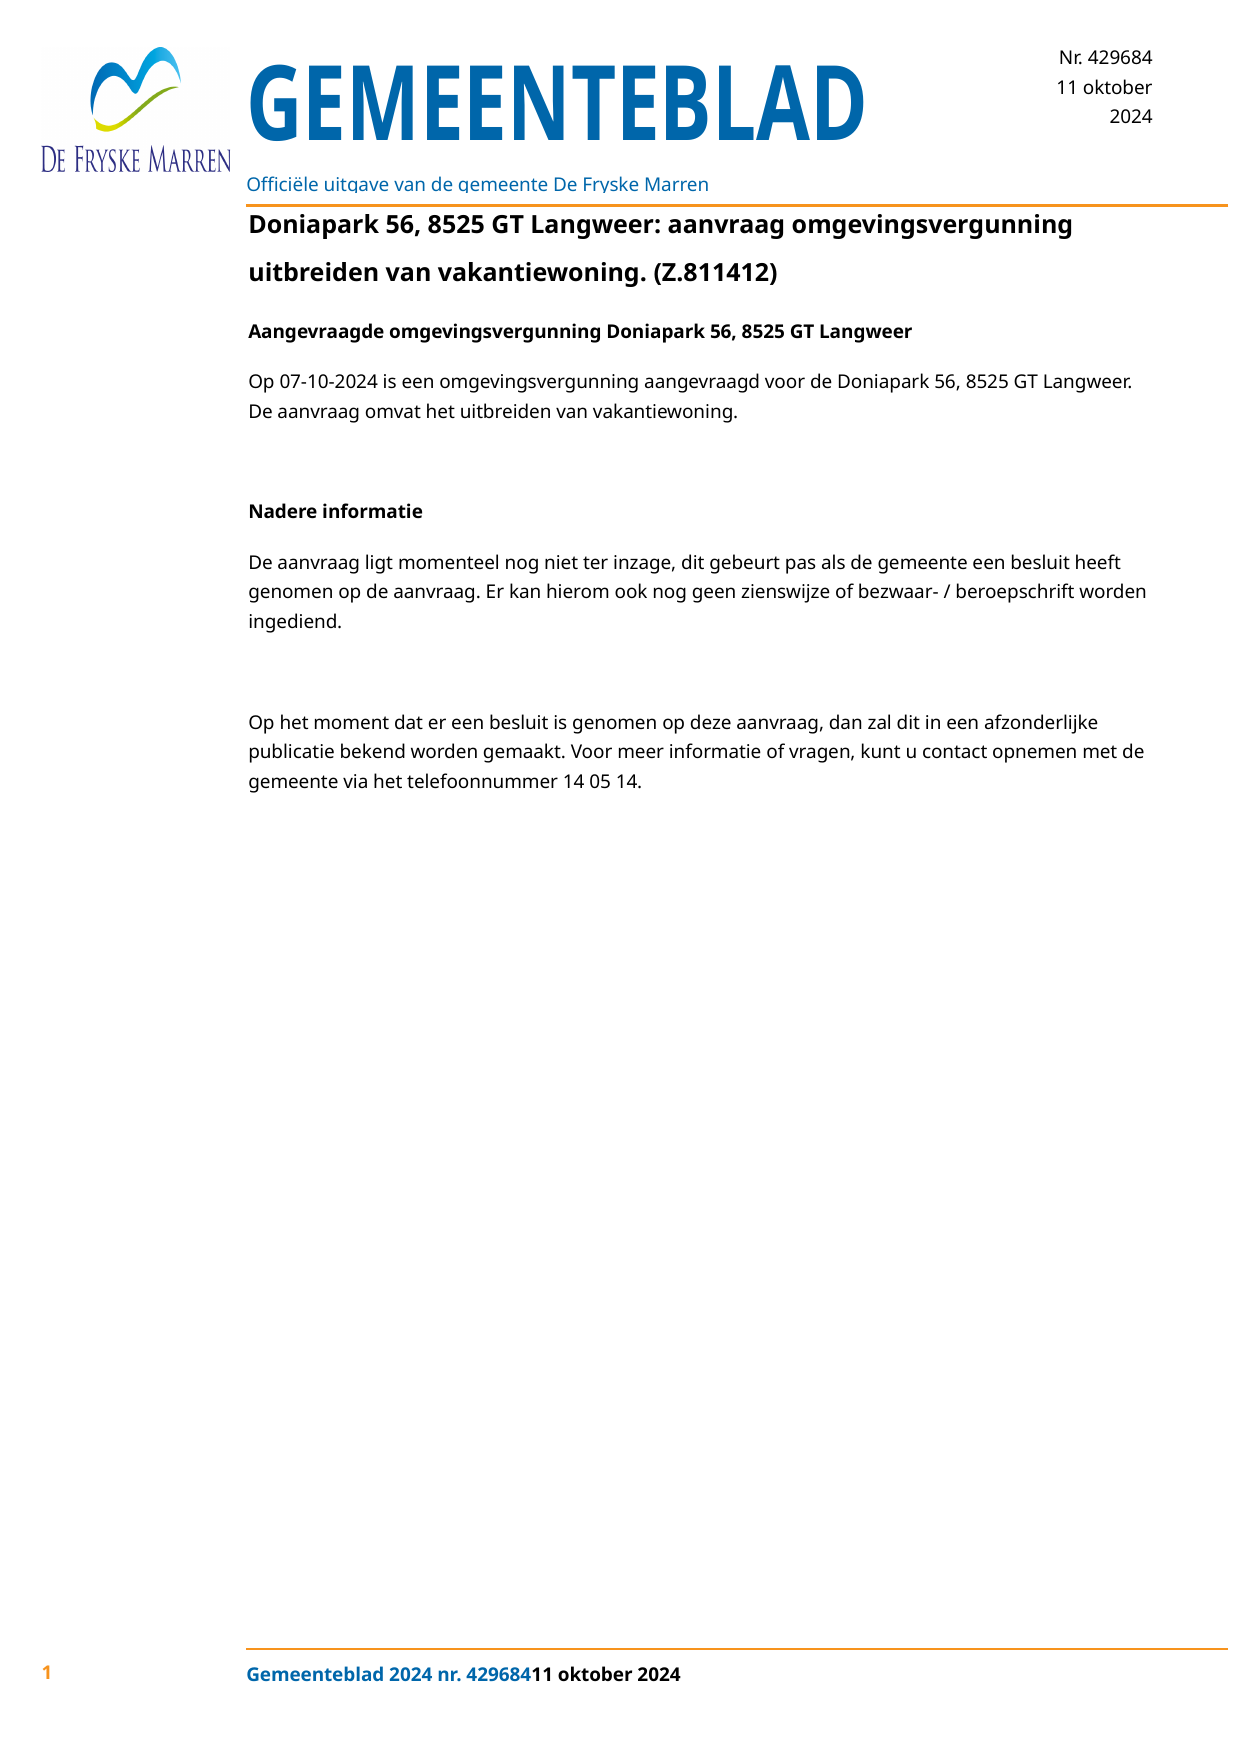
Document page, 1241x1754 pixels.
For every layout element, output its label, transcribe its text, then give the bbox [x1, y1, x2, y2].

text Aangevraagde omgevingsvergunning Doniapark 56, 8525 GT Langweer [248, 318, 1152, 344]
picture [41, 47, 231, 172]
text Op het moment dat er een besluit is genomen op deze aanvraag, dan zal dit in een afzonderlijke publicatie bekend worden gemaakt. Voor meer informatie of vragen, kunt u contact opnemen met de gemeente via het telefoonnummer 14 05 14. [248, 709, 1152, 794]
text Doniapark 56, 8525 GT Langweer: aanvraag omgevingsvergunning uitbreiden van vakantiewoning. (Z.811412) [248, 207, 1152, 288]
text De aanvraag ligt momenteel nog niet ter inzage, dit gebeurt pas als de gemeente een besluit heeft genomen op de aanvraag. Er kan hierom ook nog geen zienswijze of bezwaar- / beroepschrift worden ingediend. [248, 549, 1152, 634]
text Nadere informatie [248, 499, 1152, 524]
text Op 07-10-2024 is een omgevingsvergunning aangevraagd voor de Doniapark 56, 8525 GT Langweer. De aanvraag omvat het uitbreiden van vakantiewoning. [248, 368, 1152, 424]
